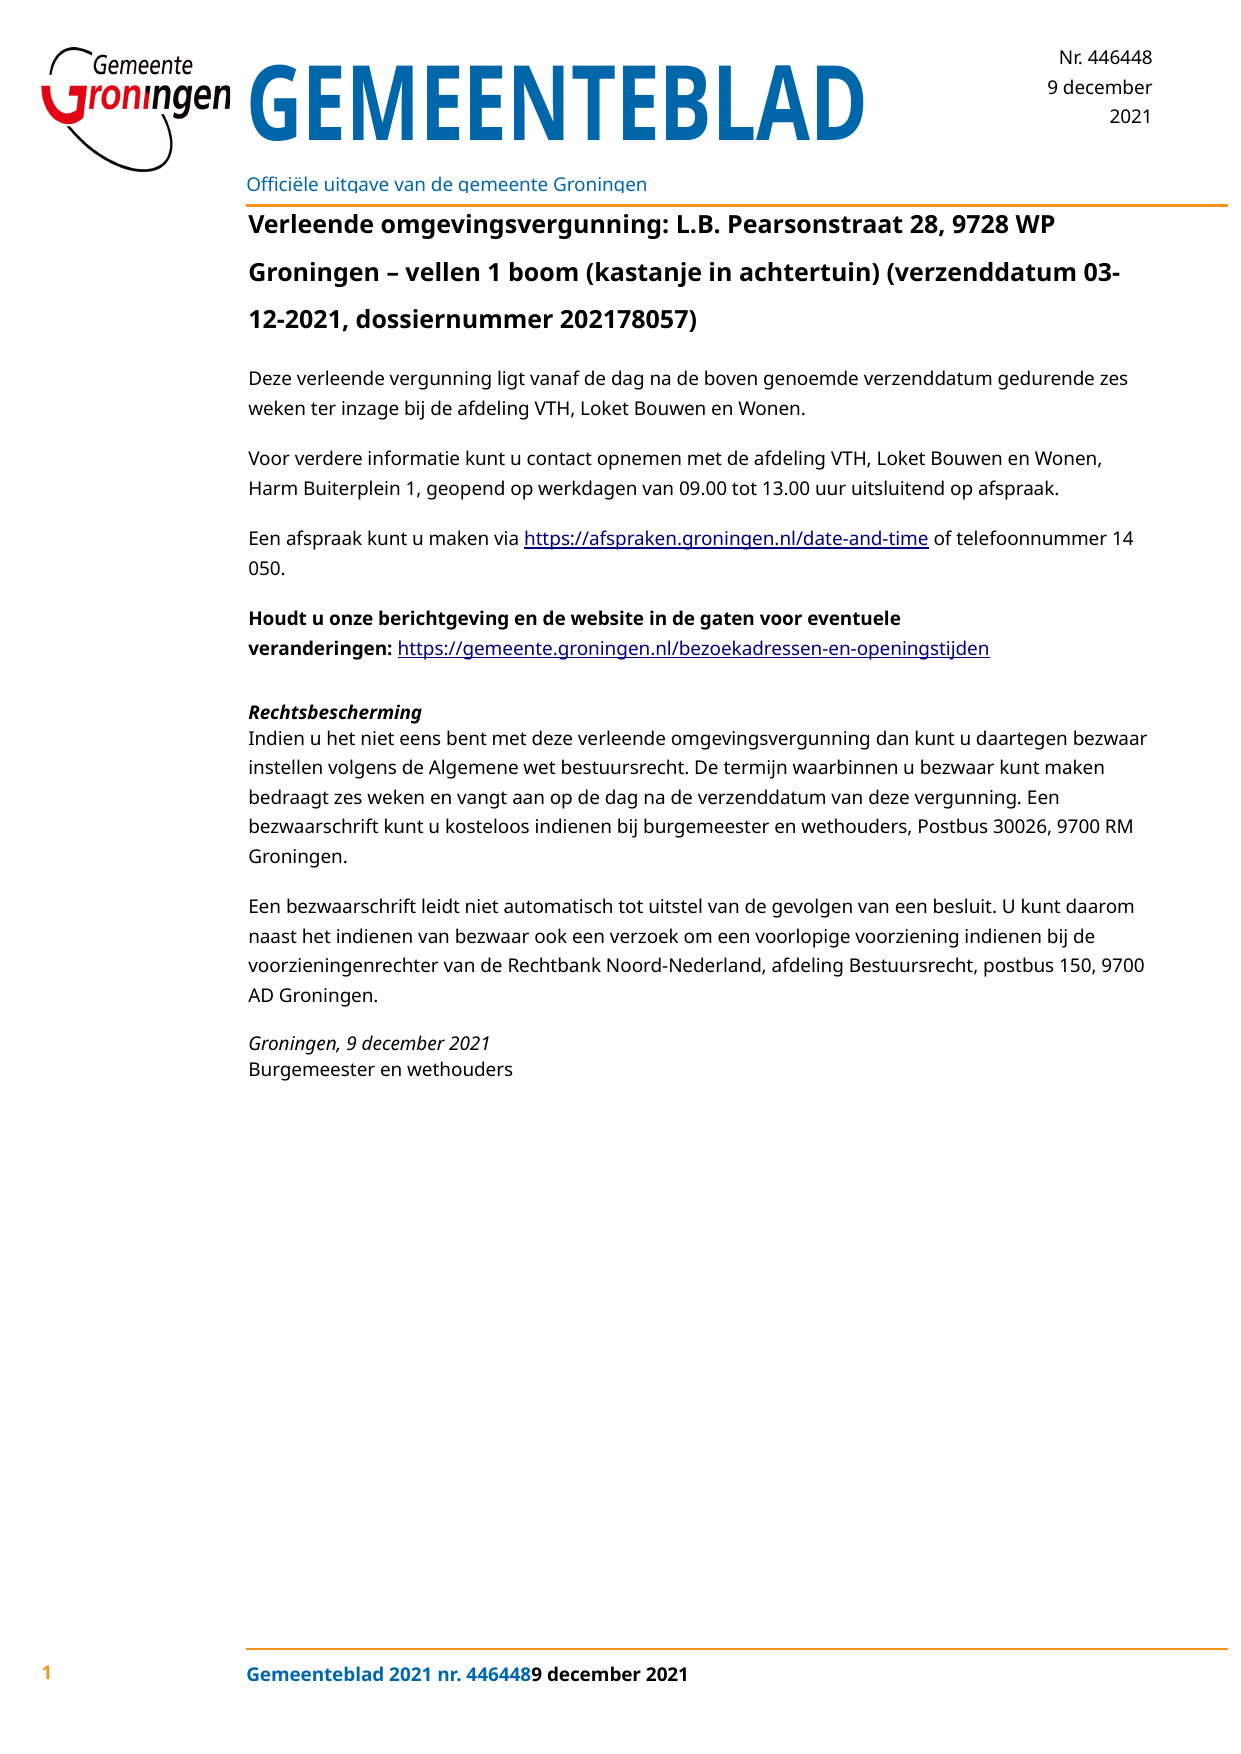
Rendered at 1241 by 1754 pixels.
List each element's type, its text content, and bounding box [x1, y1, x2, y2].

text Rechtsbescherming [248, 699, 1152, 725]
text Houdt u onze berichtgeving en de website in de gaten voor eventuele veranderingen: https://gemeente.groningen.nl/bezoekadressen-en-openingstijden [248, 606, 1152, 661]
text Verleende omgevingsvergunning: L.B. Pearsonstraat 28, 9728 WP Groningen – vellen 1 boom (kastanje in achtertuin) (verzenddatum 03-12-2021, dossiernummer 202178057) [248, 207, 1152, 336]
text Indien u het niet eens bent met deze verleende omgevingsvergunning dan kunt u daartegen bezwaar instellen volgens de Algemene wet bestuursrecht. De termijn waarbinnen u bezwaar kunt maken bedraagt zes weken en vangt aan op de dag na de verzenddatum van deze vergunning. Een bezwaarschrift kunt u kosteloos indienen bij burgemeester en wethouders, Postbus 30026, 9700 RM Groningen. [248, 725, 1152, 869]
text Burgemeester en wethouders [248, 1056, 1152, 1082]
text Een afspraak kunt u maken via https://afspraken.groningen.nl/date-and-time of telefoonnummer 14 050. [248, 526, 1152, 581]
text Groningen, 9 december 2021 [248, 1030, 1152, 1056]
text Deze verleende vergunning ligt vanaf de dag na de boven genoemde verzenddatum gedurende zes weken ter inzage bij de afdeling VTH, Loket Bouwen en Wonen. [248, 366, 1152, 421]
text Voor verdere informatie kunt u contact opnemen met de afdeling VTH, Loket Bouwen en Wonen, Harm Buiterplein 1, geopend op werkdagen van 09.00 tot 13.00 uur uitsluitend op afspraak. [248, 446, 1152, 501]
text Een bezwaarschrift leidt niet automatisch tot uitstel van de gevolgen van een besluit. U kunt daarom naast het indienen van bezwaar ook een verzoek om een voorlopige voorziening indienen bij de voorzieningenrechter van de Rechtbank Noord-Nederland, afdeling Bestuursrecht, postbus 150, 9700 AD Groningen. [248, 893, 1152, 1008]
picture [41, 47, 231, 172]
